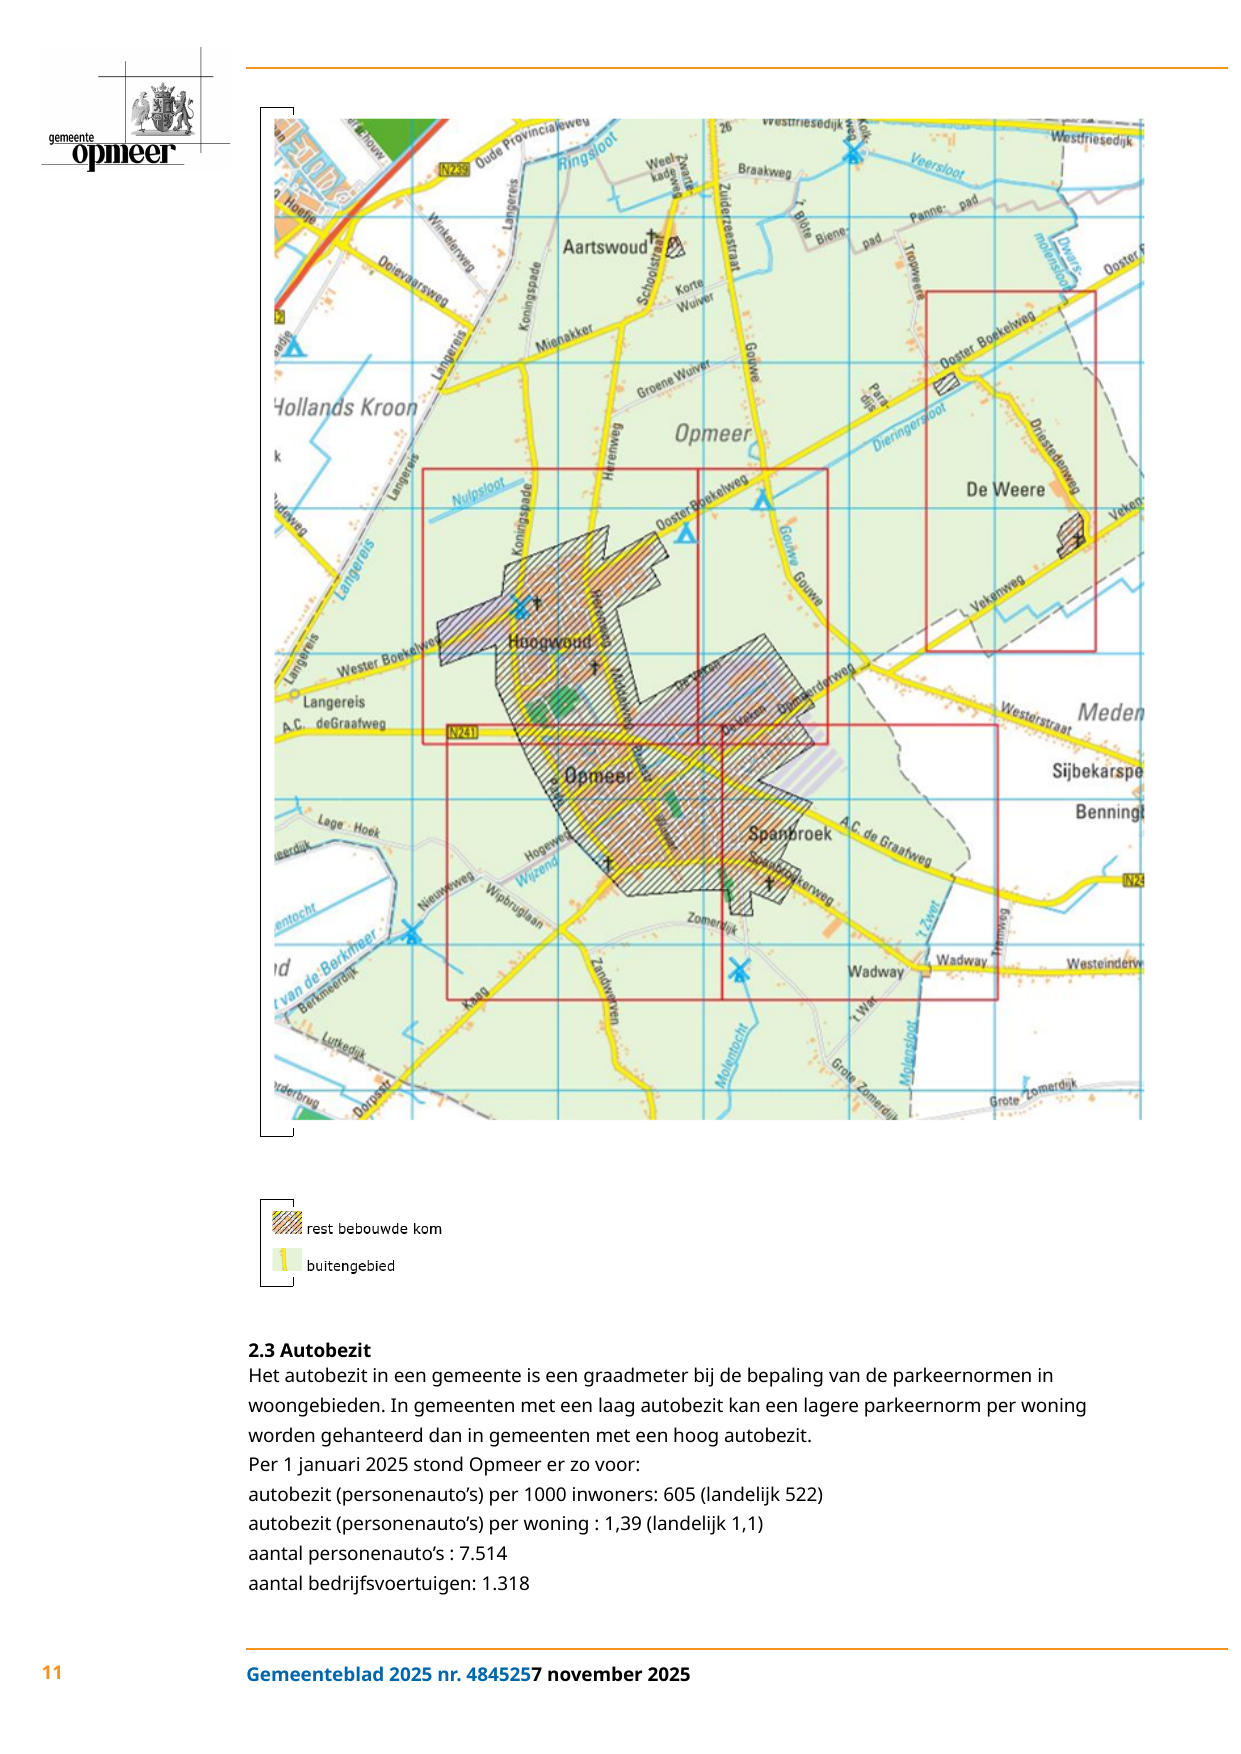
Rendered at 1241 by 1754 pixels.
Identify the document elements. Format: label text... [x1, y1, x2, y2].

picture [268, 1207, 447, 1277]
text Per 1 januari 2025 stond Opmeer er zo voor: [248, 1451, 1152, 1477]
text autobezit (personenauto’s) per 1000 inwoners: 605 (landelijk 522) [248, 1481, 1152, 1507]
text aantal bedrijfsvoertuigen: 1.318 [248, 1570, 1152, 1595]
picture [41, 47, 231, 172]
text Het autobezit in een gemeente is een graadmeter bij de bepaling van de parkeernormen in woongebieden. In gemeenten met een laag autobezit kan een lagere parkeernorm per woning worden gehanteerd dan in gemeenten met een hoog autobezit. [248, 1363, 1152, 1447]
text 2.3 Autobezit [248, 1337, 1152, 1363]
text aantal personenauto’s : 7.514 [248, 1540, 1152, 1566]
picture [268, 115, 1155, 1128]
text autobezit (personenauto’s) per woning : 1,39 (landelijk 1,1) [248, 1511, 1152, 1536]
